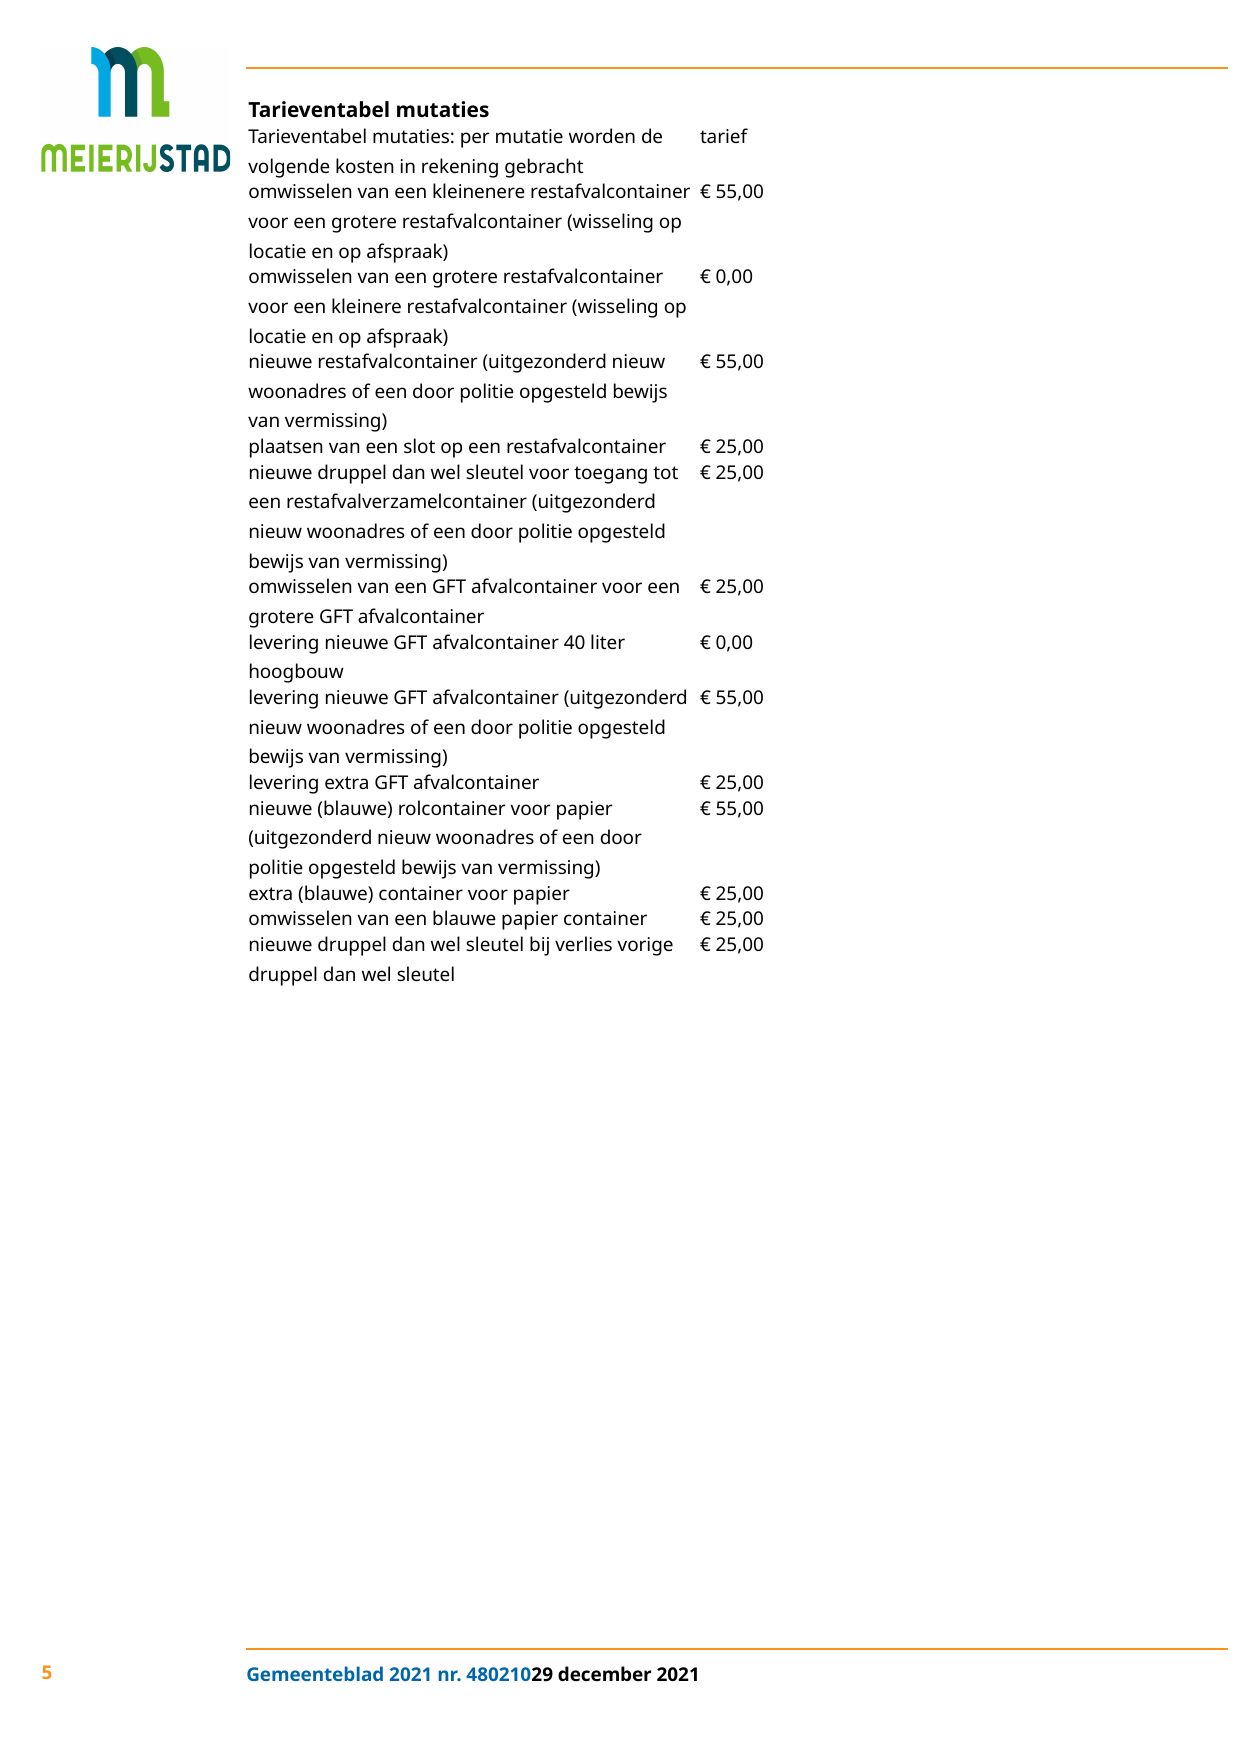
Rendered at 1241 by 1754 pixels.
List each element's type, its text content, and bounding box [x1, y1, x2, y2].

table_cell omwisselen van een GFT afvalcontainer voor een grotere GFT afvalcontainer [248, 574, 700, 629]
table_cell levering extra GFT afvalcontainer [248, 769, 700, 795]
table_cell plaatsen van een slot op een restafvalcontainer [248, 434, 700, 459]
text Tarieventabel mutaties [248, 95, 1152, 123]
table_cell € 0,00 [700, 264, 1152, 348]
table_cell levering nieuwe GFT afvalcontainer (uitgezonderd nieuw woonadres of een door politie opgesteld bewijs van vermissing) [248, 684, 700, 769]
table_cell nieuwe restafvalcontainer (uitgezonderd nieuw woonadres of een door politie opgesteld bewijs van vermissing) [248, 349, 700, 433]
table_cell € 55,00 [700, 684, 1152, 769]
table_cell € 55,00 [700, 349, 1152, 433]
table_header tarief [700, 124, 1152, 179]
table_cell € 25,00 [700, 906, 1152, 931]
table_cell € 25,00 [700, 459, 1152, 574]
table_cell € 25,00 [700, 574, 1152, 629]
table_cell € 55,00 [700, 795, 1152, 880]
table_cell € 25,00 [700, 880, 1152, 906]
table_cell nieuwe (blauwe) rolcontainer voor papier (uitgezonderd nieuw woonadres of een door politie opgesteld bewijs van vermissing) [248, 795, 700, 880]
table_cell € 55,00 [700, 179, 1152, 264]
table_cell omwisselen van een grotere restafvalcontainer voor een kleinere restafvalcontainer (wisseling op locatie en op afspraak) [248, 264, 700, 348]
table_cell € 25,00 [700, 931, 1152, 987]
picture [41, 47, 231, 172]
table_cell omwisselen van een blauwe papier container [248, 906, 700, 931]
table_cell nieuwe druppel dan wel sleutel bij verlies vorige druppel dan wel sleutel [248, 931, 700, 987]
table_cell levering nieuwe GFT afvalcontainer 40 liter hoogbouw [248, 629, 700, 684]
table_cell € 25,00 [700, 769, 1152, 795]
table_cell € 25,00 [700, 434, 1152, 459]
table_cell nieuwe druppel dan wel sleutel voor toegang tot een restafvalverzamelcontainer (uitgezonderd nieuw woonadres of een door politie opgesteld bewijs van vermissing) [248, 459, 700, 574]
table_cell omwisselen van een kleinenere restafvalcontainer voor een grotere restafvalcontainer (wisseling op locatie en op afspraak) [248, 179, 700, 264]
table_header Tarieventabel mutaties: per mutatie worden de volgende kosten in rekening gebracht [248, 124, 700, 179]
table_cell extra (blauwe) container voor papier [248, 880, 700, 906]
table_cell € 0,00 [700, 629, 1152, 684]
